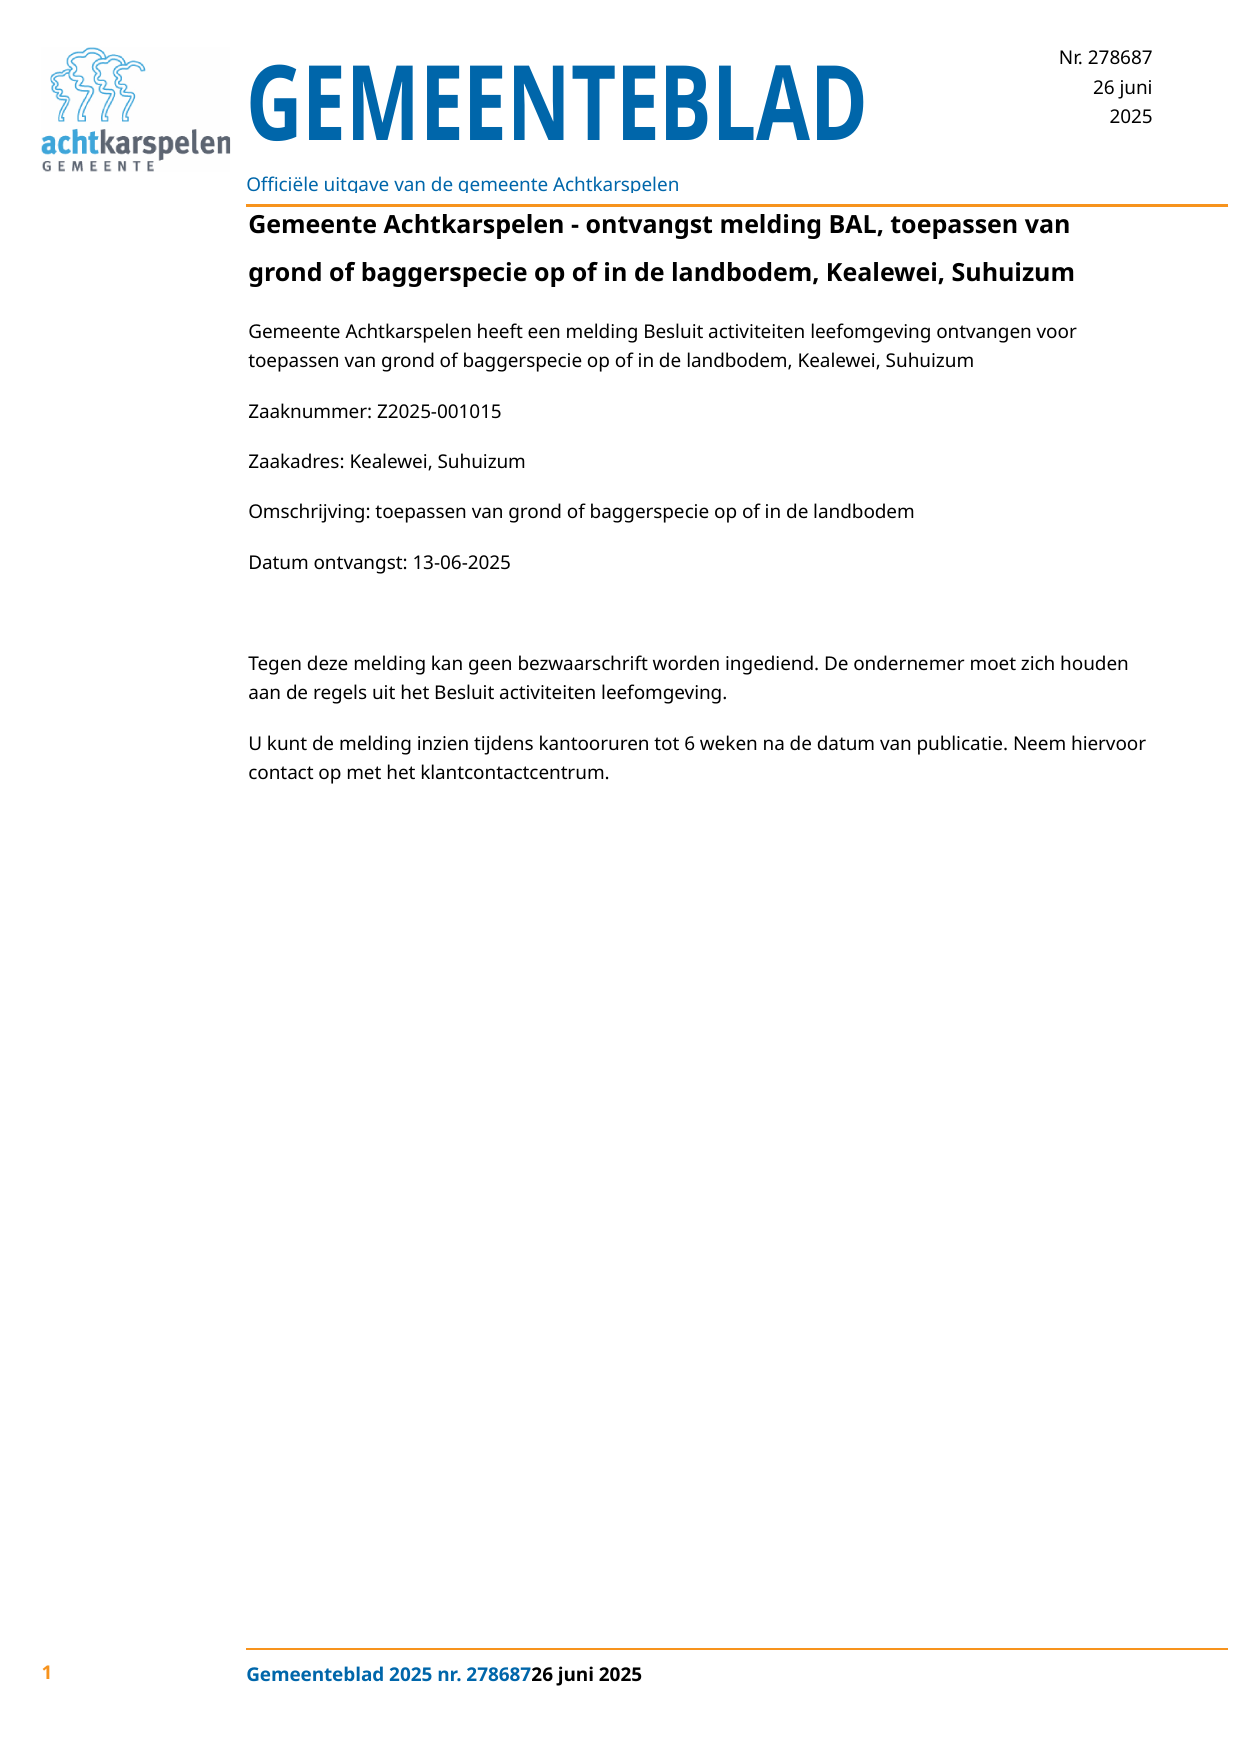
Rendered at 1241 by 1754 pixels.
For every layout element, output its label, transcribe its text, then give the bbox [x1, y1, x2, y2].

text Gemeente Achtkarspelen - ontvangst melding BAL, toepassen van grond of baggerspecie op of in de landbodem, Kealewei, Suhuizum [248, 207, 1152, 288]
picture [41, 47, 231, 172]
text Omschrijving: toepassen van grond of baggerspecie op of in de landbodem [248, 499, 1152, 524]
text U kunt de melding inzien tijdens kantooruren tot 6 weken na de datum van publicatie. Neem hiervoor contact op met het klantcontactcentrum. [248, 730, 1152, 785]
text Gemeente Achtkarspelen heeft een melding Besluit activiteiten leefomgeving ontvangen voor toepassen van grond of baggerspecie op of in de landbodem, Kealewei, Suhuizum [248, 318, 1152, 373]
text Zaaknummer: Z2025-001015 [248, 398, 1152, 424]
text Tegen deze melding kan geen bezwaarschrift worden ingediend. De ondernemer moet zich houden aan de regels uit het Besluit activiteiten leefomgeving. [248, 650, 1152, 705]
text Datum ontvangst: 13-06-2025 [248, 549, 1152, 575]
text Zaakadres: Kealewei, Suhuizum [248, 448, 1152, 474]
